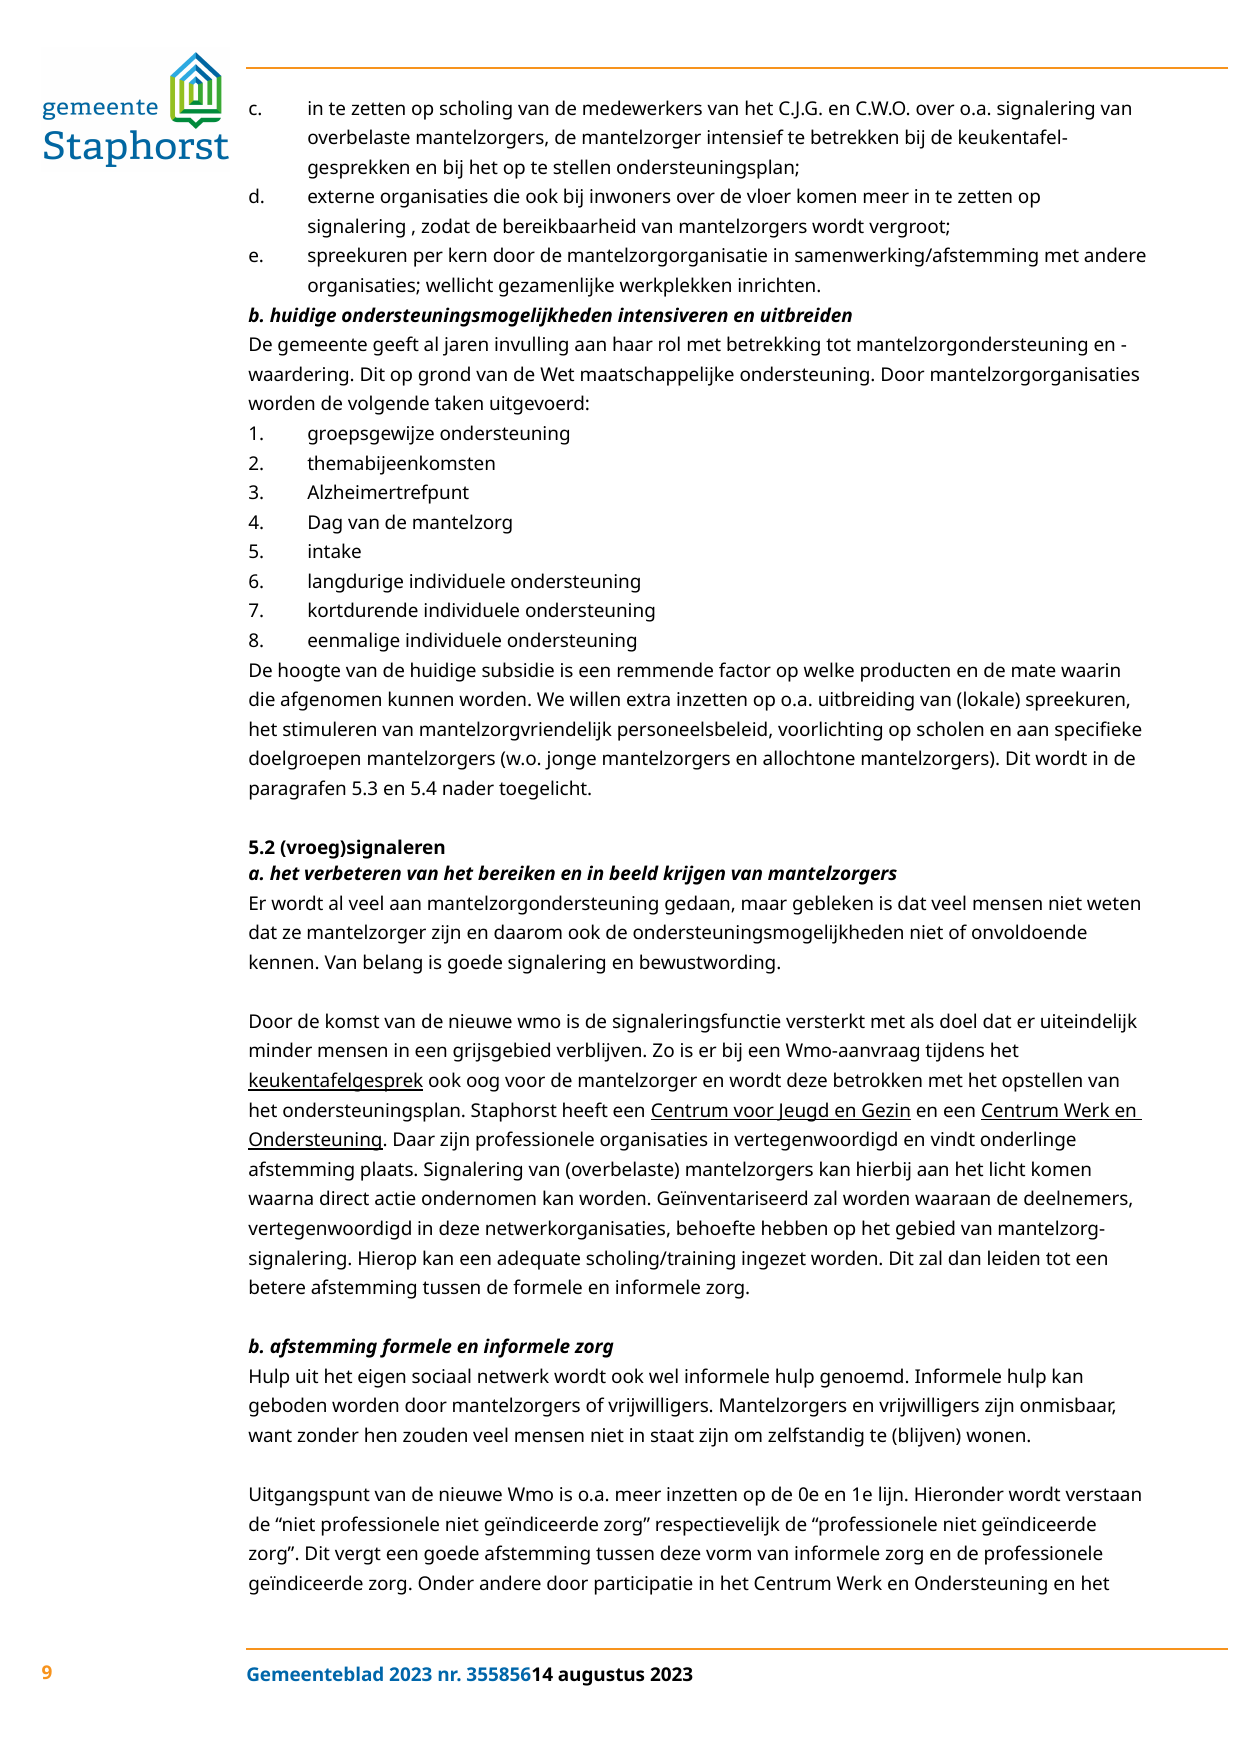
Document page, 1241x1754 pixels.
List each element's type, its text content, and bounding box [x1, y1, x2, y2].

list eenmalige individuele ondersteuning [248, 627, 1152, 653]
text b. afstemming formele en informele zorg [248, 1333, 1152, 1359]
text De hoogte van de huidige subsidie is een remmende factor op welke producten en de mate waarin die afgenomen kunnen worden. We willen extra inzetten op o.a. uitbreiding van (lokale) spreekuren, het stimuleren van mantelzorgvriendelijk personeelsbeleid, voorlichting op scholen en aan specifieke doelgroepen mantelzorgers (w.o. jonge mantelzorgers en allochtone mantelzorgers). Dit wordt in de paragrafen 5.3 en 5.4 nader toegelicht. [248, 657, 1152, 801]
text Door de komst van de nieuwe wmo is de signaleringsfunctie versterkt met als doel dat er uiteindelijk minder mensen in een grijsgebied verblijven. Zo is er bij een Wmo-aanvraag tijdens het keukentafelgesprek ook oog voor de mantelzorger en wordt deze betrokken met het opstellen van het ondersteuningsplan. Staphorst heeft een Centrum voor Jeugd en Gezin en een Centrum Werk en Ondersteuning. Daar zijn professionele organisaties in vertegenwoordigd en vindt onderlinge afstemming plaats. Signalering van (overbelaste) mantelzorgers kan hierbij aan het licht komen waarna direct actie ondernomen kan worden. Geïnventariseerd zal worden waaraan de deelnemers, vertegenwoordigd in deze netwerkorganisaties, behoefte hebben op het gebied van mantelzorg-signalering. Hierop kan een adequate scholing/training ingezet worden. Dit zal dan leiden tot een betere afstemming tussen de formele en informele zorg. [248, 1008, 1152, 1300]
text Hulp uit het eigen sociaal netwerk wordt ook wel informele hulp genoemd. Informele hulp kan geboden worden door mantelzorgers of vrijwilligers. Mantelzorgers en vrijwilligers zijn onmisbaar, want zonder hen zouden veel mensen niet in staat zijn om zelfstandig te (blijven) wonen. [248, 1363, 1152, 1448]
list in te zetten op scholing van de medewerkers van het C.J.G. en C.W.O. over o.a. signalering van overbelaste mantelzorgers, de mantelzorger intensief te betrekken bij de keukentafel-gesprekken en bij het op te stellen ondersteuningsplan; [248, 95, 1152, 180]
list intake [248, 538, 1152, 564]
text a. het verbeteren van het bereiken en in beeld krijgen van mantelzorgers [248, 860, 1152, 886]
list spreekuren per kern door de mantelzorgorganisatie in samenwerking/afstemming met andere organisaties; wellicht gezamenlijke werkplekken inrichten. [248, 243, 1152, 298]
text De gemeente geeft al jaren invulling aan haar rol met betrekking tot mantelzorgondersteuning en - waardering. Dit op grond van de Wet maatschappelijke ondersteuning. Door mantelzorgorganisaties worden de volgende taken uitgevoerd: [248, 331, 1152, 416]
list Alzheimertrefpunt [248, 479, 1152, 505]
text b. huidige ondersteuningsmogelijkheden intensiveren en uitbreiden [248, 302, 1152, 328]
text Uitgangspunt van de nieuwe Wmo is o.a. meer inzetten op de 0e en 1e lijn. Hieronder wordt verstaan de “niet professionele niet geïndiceerde zorg” respectievelijk de “professionele niet geïndiceerde zorg”. Dit vergt een goede afstemming tussen deze vorm van informele zorg en de professionele geïndiceerde zorg. Onder andere door participatie in het Centrum Werk en Ondersteuning en het [248, 1481, 1152, 1596]
picture [41, 47, 231, 172]
list externe organisaties die ook bij inwoners over de vloer komen meer in te zetten op signalering , zodat de bereikbaarheid van mantelzorgers wordt vergroot; [248, 183, 1152, 239]
list themabijeenkomsten [248, 450, 1152, 476]
text Er wordt al veel aan mantelzorgondersteuning gedaan, maar gebleken is dat veel mensen niet weten dat ze mantelzorger zijn en daarom ook de ondersteuningsmogelijkheden niet of onvoldoende kennen. Van belang is goede signalering en bewustwording. [248, 890, 1152, 974]
list langdurige individuele ondersteuning [248, 568, 1152, 594]
list groepsgewijze ondersteuning [248, 420, 1152, 446]
list kortdurende individuele ondersteuning [248, 598, 1152, 623]
text 5.2 (vroeg)signaleren [248, 834, 1152, 860]
list Dag van de mantelzorg [248, 509, 1152, 535]
